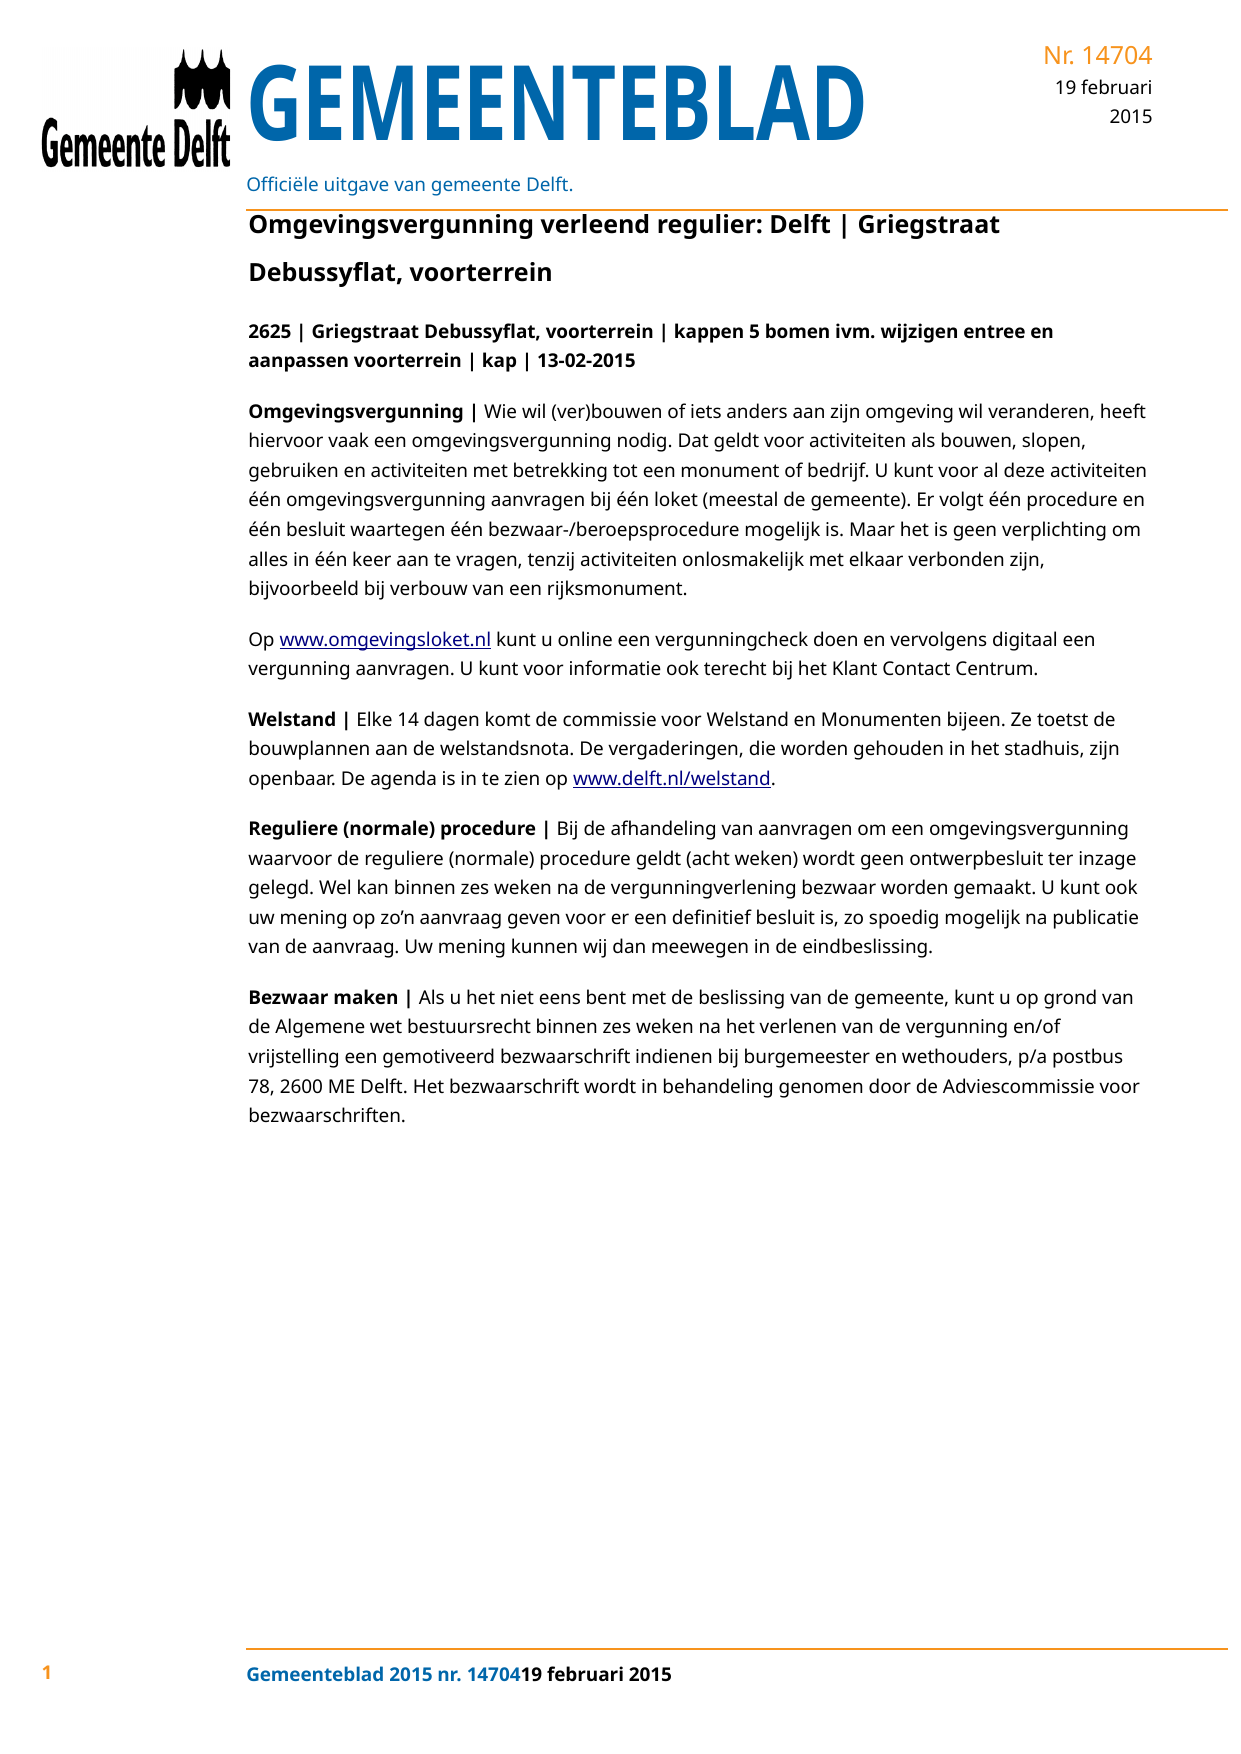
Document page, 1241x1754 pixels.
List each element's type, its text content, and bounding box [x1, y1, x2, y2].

text Omgevingsvergunning verleend regulier: Delft | Griegstraat Debussyflat, voorterrein [248, 211, 1152, 288]
text Omgevingsvergunning | Wie wil (ver)bouwen of iets anders aan zijn omgeving wil veranderen, heeft hiervoor vaak een omgevingsvergunning nodig. Dat geldt voor activiteiten als bouwen, slopen, gebruiken en activiteiten met betrekking tot een monument of bedrijf. U kunt voor al deze activiteiten één omgevingsvergunning aanvragen bij één loket (meestal de gemeente). Er volgt één procedure en één besluit waartegen één bezwaar-/beroepsprocedure mogelijk is. Maar het is geen verplichting om alles in één keer aan te vragen, tenzij activiteiten onlosmakelijk met elkaar verbonden zijn, bijvoorbeeld bij verbouw van een rijksmonument. [248, 398, 1152, 601]
text 2625 | Griegstraat Debussyflat, voorterrein | kappen 5 bomen ivm. wijzigen entree en aanpassen voorterrein | kap | 13-02-2015 [248, 318, 1152, 373]
text Welstand | Elke 14 dagen komt de commissie voor Welstand en Monumenten bijeen. Ze toetst de bouwplannen aan de welstandsnota. De vergaderingen, die worden gehouden in het stadhuis, zijn openbaar. De agenda is in te zien op www.delft.nl/welstand. [248, 706, 1152, 791]
picture [41, 47, 231, 172]
text Op www.omgevingsloket.nl kunt u online een vergunningcheck doen en vervolgens digitaal een vergunning aanvragen. U kunt voor informatie ook terecht bij het Klant Contact Centrum. [248, 626, 1152, 681]
text Reguliere (normale) procedure | Bij de afhandeling van aanvragen om een omgevingsvergunning waarvoor de reguliere (normale) procedure geldt (acht weken) wordt geen ontwerpbesluit ter inzage gelegd. Wel kan binnen zes weken na de vergunningverlening bezwaar worden gemaakt. U kunt ook uw mening op zo’n aanvraag geven voor er een definitief besluit is, zo spoedig mogelijk na publicatie van de aanvraag. Uw mening kunnen wij dan meewegen in de eindbeslissing. [248, 815, 1152, 959]
text Bezwaar maken | Als u het niet eens bent met de beslissing van de gemeente, kunt u op grond van de Algemene wet bestuursrecht binnen zes weken na het verlenen van de vergunning en/of vrijstelling een gemotiveerd bezwaarschrift indienen bij burgemeester en wethouders, p/a postbus 78, 2600 ME Delft. Het bezwaarschrift wordt in behandeling genomen door de Adviescommissie voor bezwaarschriften. [248, 984, 1152, 1128]
